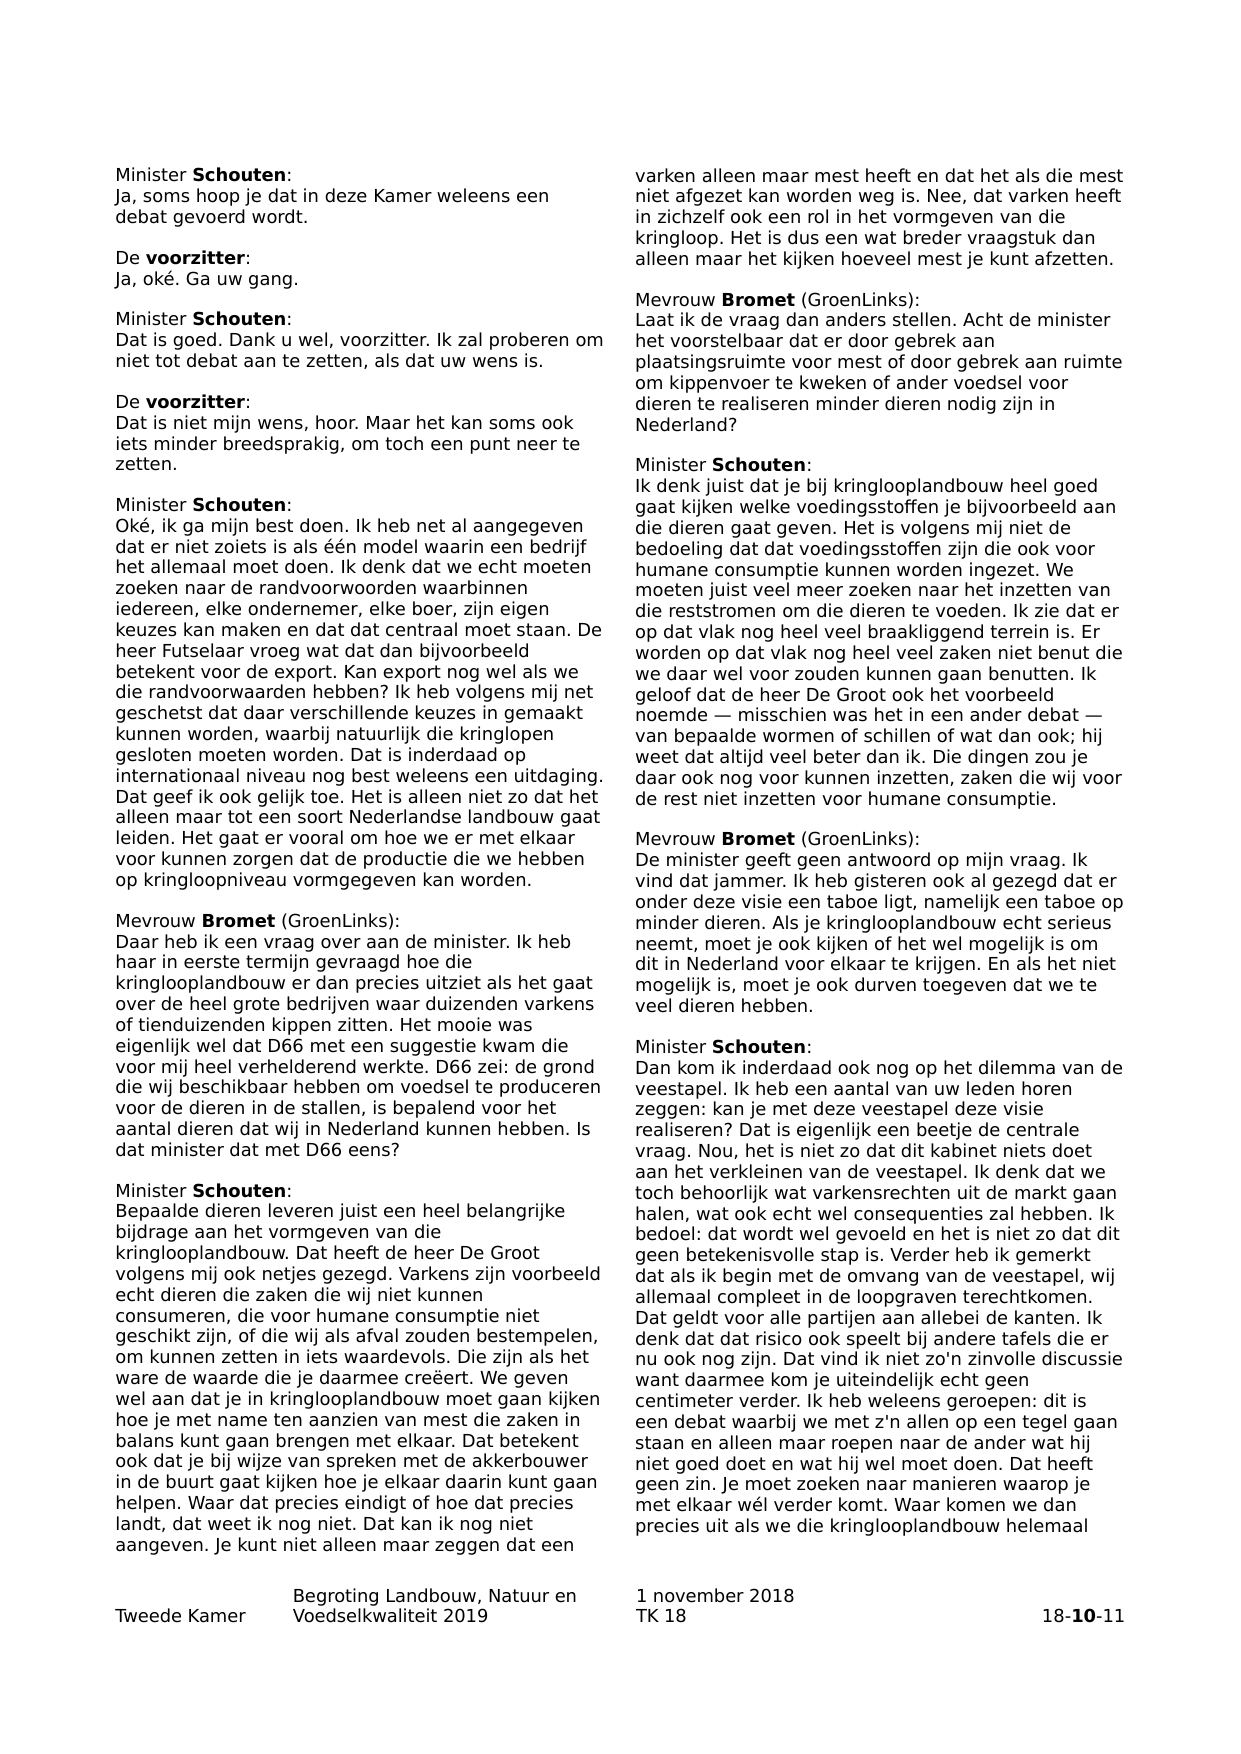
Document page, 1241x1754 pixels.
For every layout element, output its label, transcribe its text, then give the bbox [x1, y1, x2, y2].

text Minister Schouten: [115, 165, 605, 186]
text varken alleen maar mest heeft en dat het als die mest niet afgezet kan worden weg is. Nee, dat varken heeft in zichzelf ook een rol in het vormgeven van die kringloop. Het is dus een wat breder vraagstuk dan alleen maar het kijken hoeveel mest je kunt afzetten. [635, 165, 1125, 269]
text Minister Schouten: [635, 1037, 1125, 1057]
text De voorzitter: [115, 392, 605, 412]
text Minister Schouten: [115, 309, 605, 330]
text Minister Schouten: [115, 1181, 605, 1201]
text Mevrouw Bromet (GroenLinks): [635, 829, 1125, 850]
text Mevrouw Bromet (GroenLinks): [115, 911, 605, 931]
text Bepaalde dieren leveren juist een heel belangrijke bijdrage aan het vormgeven van die kringlooplandbouw. Dat heeft de heer De Groot volgens mij ook netjes gezegd. Varkens zijn voorbeeld echt dieren die zaken die wij niet kunnen consumeren, die voor humane consumptie niet geschikt zijn, of die wij als afval zouden bestempelen, om kunnen zetten in iets waardevols. Die zijn als het ware de waarde die je daarmee creëert. We geven wel aan dat je in kringlooplandbouw moet gaan kijken hoe je met name ten aanzien van mest die zaken in balans kunt gaan brengen met elkaar. Dat betekent ook dat je bij wijze van spreken met de akkerbouwer in de buurt gaat kijken hoe je elkaar daarin kunt gaan helpen. Waar dat precies eindigt of hoe dat precies landt, dat weet ik nog niet. Dat kan ik nog niet aangeven. Je kunt niet alleen maar zeggen dat een [115, 1201, 605, 1555]
text Dat is goed. Dank u wel, voorzitter. Ik zal proberen om niet tot debat aan te zetten, als dat uw wens is. [115, 330, 605, 372]
text Dat is niet mijn wens, hoor. Maar het kan soms ook iets minder breedsprakig, om toch een punt neer te zetten. [115, 412, 605, 475]
text De voorzitter: [115, 248, 605, 268]
text Oké, ik ga mijn best doen. Ik heb net al aangegeven dat er niet zoiets is als één model waarin een bedrijf het allemaal moet doen. Ik denk dat we echt moeten zoeken naar de randvoorwoorden waarbinnen iedereen, elke ondernemer, elke boer, zijn eigen keuzes kan maken en dat dat centraal moet staan. De heer Futselaar vroeg wat dat dan bijvoorbeeld betekent voor de export. Kan export nog wel als we die randvoorwaarden hebben? Ik heb volgens mij net geschetst dat daar verschillende keuzes in gemaakt kunnen worden, waarbij natuurlijk die kringlopen gesloten moeten worden. Dat is inderdaad op internationaal niveau nog best weleens een uitdaging. Dat geef ik ook gelijk toe. Het is alleen niet zo dat het alleen maar tot een soort Nederlandse landbouw gaat leiden. Het gaat er vooral om hoe we er met elkaar voor kunnen zorgen dat de productie die we hebben op kringloopniveau vormgegeven kan worden. [115, 516, 605, 891]
text Daar heb ik een vraag over aan de minister. Ik heb haar in eerste termijn gevraagd hoe die kringlooplandbouw er dan precies uitziet als het gaat over de heel grote bedrijven waar duizenden varkens of tienduizenden kippen zitten. Het mooie was eigenlijk wel dat D66 met een suggestie kwam die voor mij heel verhelderend werkte. D66 zei: de grond die wij beschikbaar hebben om voedsel te produceren voor de dieren in de stallen, is bepalend voor het aantal dieren dat wij in Nederland kunnen hebben. Is dat minister dat met D66 eens? [115, 931, 605, 1161]
text Ja, soms hoop je dat in deze Kamer weleens een debat gevoerd wordt. [115, 186, 605, 228]
text De minister geeft geen antwoord op mijn vraag. Ik vind dat jammer. Ik heb gisteren ook al gezegd dat er onder deze visie een taboe ligt, namelijk een taboe op minder dieren. Als je kringlooplandbouw echt serieus neemt, moet je ook kijken of het wel mogelijk is om dit in Nederland voor elkaar te krijgen. En als het niet mogelijk is, moet je ook durven toegeven dat we te veel dieren hebben. [635, 850, 1125, 1017]
text Ja, oké. Ga uw gang. [115, 268, 605, 289]
text Mevrouw Bromet (GroenLinks): [635, 289, 1125, 310]
text Minister Schouten: [635, 455, 1125, 476]
text Ik denk juist dat je bij kringlooplandbouw heel goed gaat kijken welke voedingsstoffen je bijvoorbeeld aan die dieren gaat geven. Het is volgens mij niet de bedoeling dat dat voedingsstoffen zijn die ook voor humane consumptie kunnen worden ingezet. We moeten juist veel meer zoeken naar het inzetten van die reststromen om die dieren te voeden. Ik zie dat er op dat vlak nog heel veel braakliggend terrein is. Er worden op dat vlak nog heel veel zaken niet benut die we daar wel voor zouden kunnen gaan benutten. Ik geloof dat de heer De Groot ook het voorbeeld noemde — misschien was het in een ander debat — van bepaalde wormen of schillen of wat dan ook; hij weet dat altijd veel beter dan ik. Die dingen zou je daar ook nog voor kunnen inzetten, zaken die wij voor de rest niet inzetten voor humane consumptie. [635, 476, 1125, 809]
text Dan kom ik inderdaad ook nog op het dilemma van de veestapel. Ik heb een aantal van uw leden horen zeggen: kan je met deze veestapel deze visie realiseren? Dat is eigenlijk een beetje de centrale vraag. Nou, het is niet zo dat dit kabinet niets doet aan het verkleinen van de veestapel. Ik denk dat we toch behoorlijk wat varkensrechten uit de markt gaan halen, wat ook echt wel consequenties zal hebben. Ik bedoel: dat wordt wel gevoeld en het is niet zo dat dit geen betekenisvolle stap is. Verder heb ik gemerkt dat als ik begin met de omvang van de veestapel, wij allemaal compleet in de loopgraven terechtkomen. Dat geldt voor alle partijen aan allebei de kanten. Ik denk dat dat risico ook speelt bij andere tafels die er nu ook nog zijn. Dat vind ik niet zo'n zinvolle discussie want daarmee kom je uiteindelijk echt geen centimeter verder. Ik heb weleens geroepen: dit is een debat waarbij we met z'n allen op een tegel gaan staan en alleen maar roepen naar de ander wat hij niet goed doet en wat hij wel moet doen. Dat heeft geen zin. Je moet zoeken naar manieren waarop je met elkaar wél verder komt. Waar komen we dan precies uit als we die kringlooplandbouw helemaal [635, 1057, 1125, 1537]
text Minister Schouten: [115, 495, 605, 516]
text Laat ik de vraag dan anders stellen. Acht de minister het voorstelbaar dat er door gebrek aan plaatsingsruimte voor mest of door gebrek aan ruimte om kippenvoer te kweken of ander voedsel voor dieren te realiseren minder dieren nodig zijn in Nederland? [635, 310, 1125, 435]
